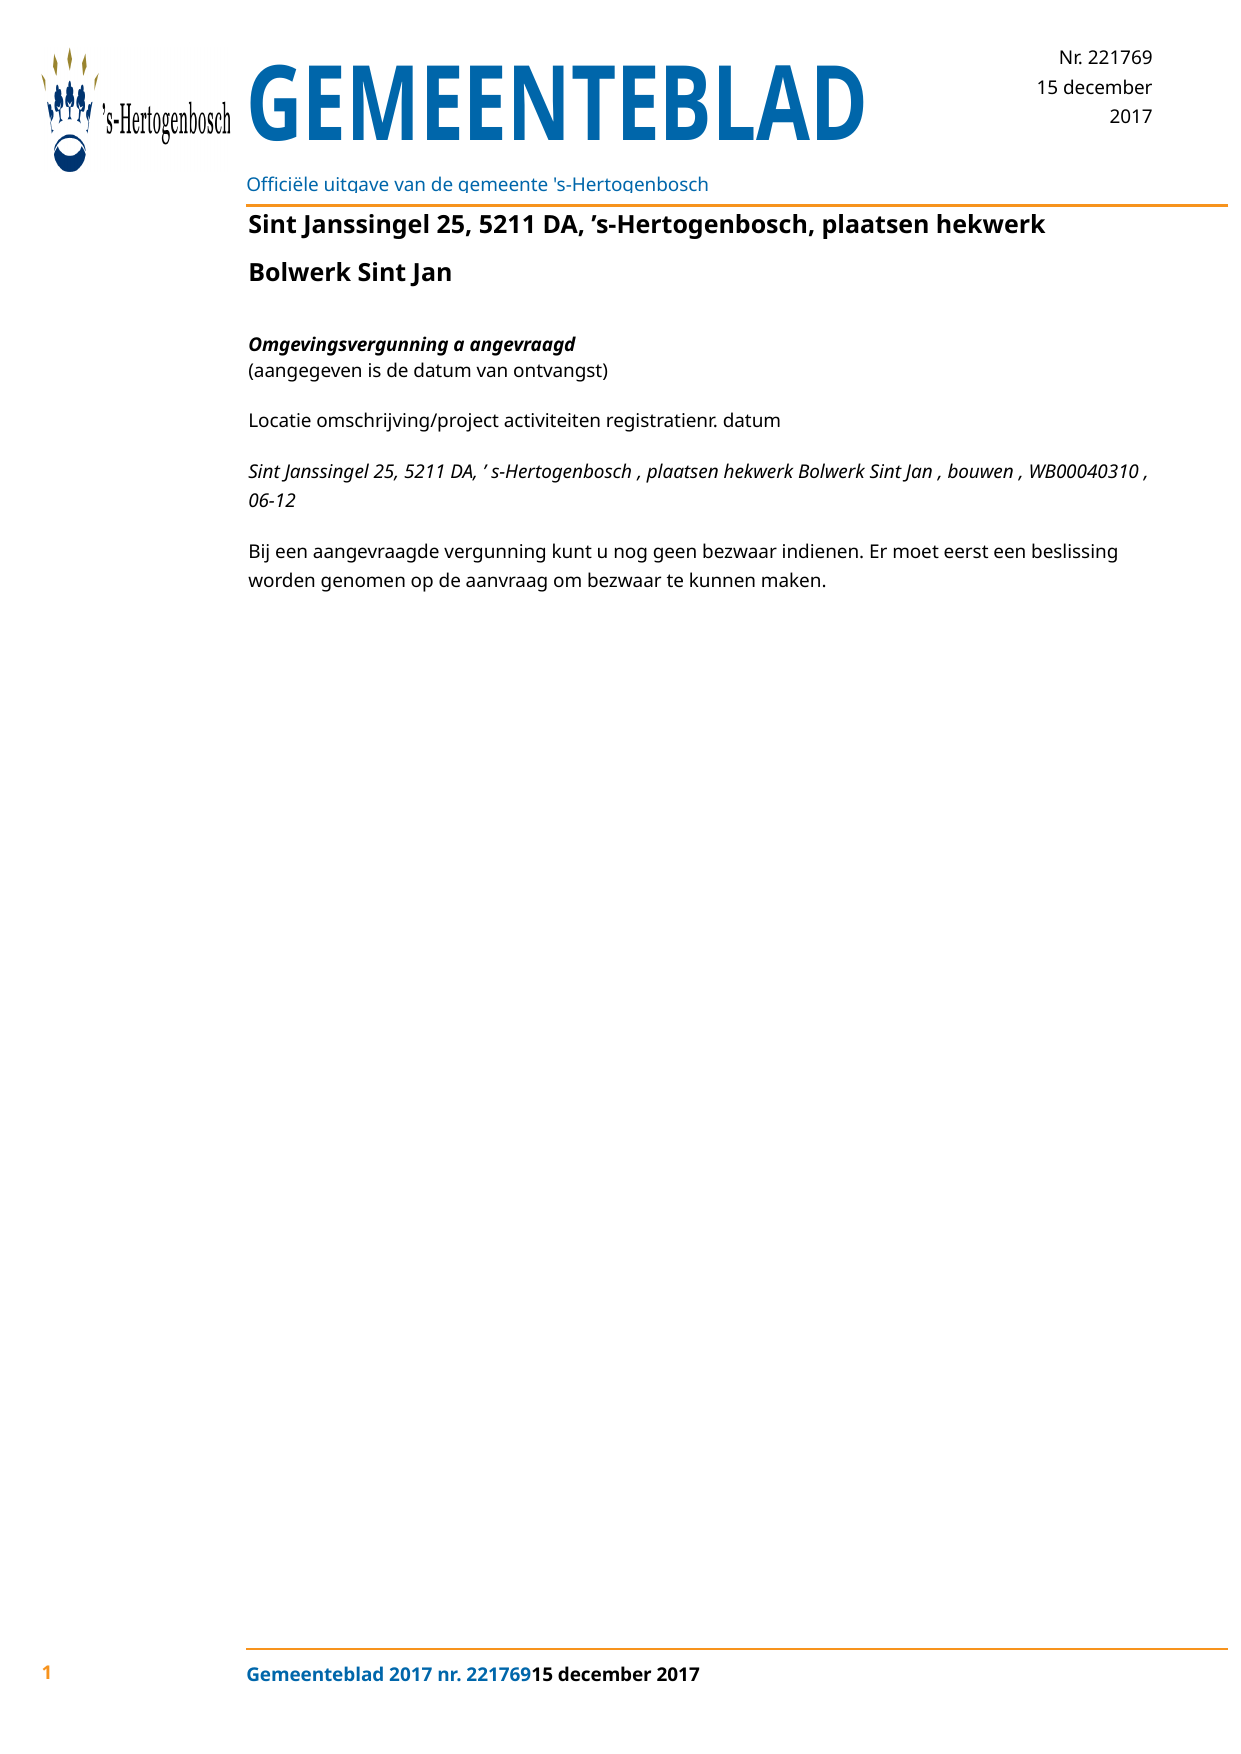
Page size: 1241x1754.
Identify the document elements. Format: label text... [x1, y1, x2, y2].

text Bij een aangevraagde vergunning kunt u nog geen bezwaar indienen. Er moet eerst een beslissing worden genomen op de aanvraag om bezwaar te kunnen maken. [248, 538, 1152, 593]
text Sint Janssingel 25, 5211 DA, ’ s-Hertogenbosch , plaatsen hekwerk Bolwerk Sint Jan , bouwen , WB00040310 , 06-12 [248, 458, 1152, 513]
text (aangegeven is de datum van ontvangst) [248, 357, 1152, 383]
text Sint Janssingel 25, 5211 DA, ’s-Hertogenbosch, plaatsen hekwerk Bolwerk Sint Jan [248, 207, 1152, 288]
text Locatie omschrijving/project activiteiten registratienr. datum [248, 408, 1152, 433]
text Omgevingsvergunning a angevraagd [248, 331, 1152, 357]
picture [41, 47, 231, 172]
